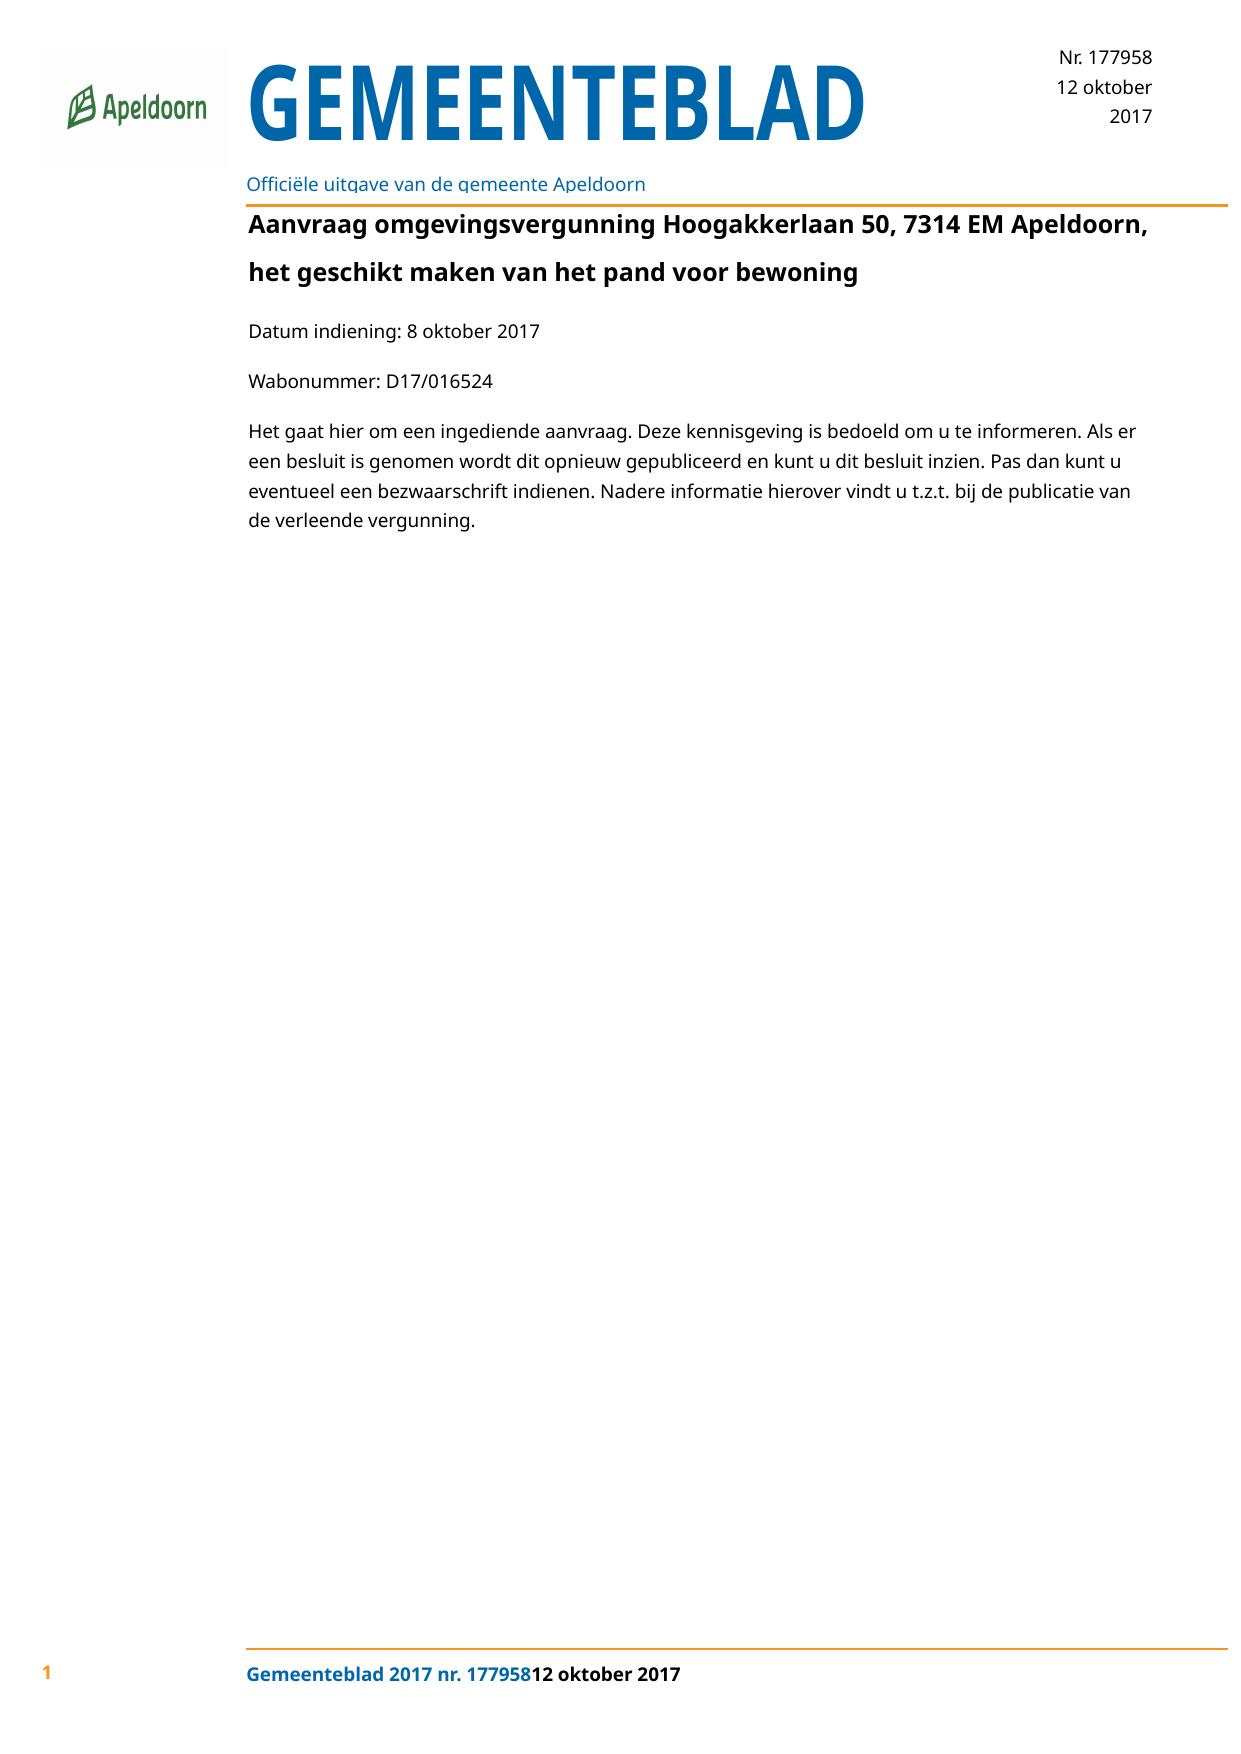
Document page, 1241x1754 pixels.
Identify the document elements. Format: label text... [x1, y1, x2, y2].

text Datum indiening: 8 oktober 2017 [248, 318, 1152, 344]
text Aanvraag omgevingsvergunning Hoogakkerlaan 50, 7314 EM Apeldoorn, het geschikt maken van het pand voor bewoning [248, 207, 1152, 288]
text Wabonummer: D17/016524 [248, 368, 1152, 394]
text Het gaat hier om een ingediende aanvraag. Deze kennisgeving is bedoeld om u te informeren. Als er een besluit is genomen wordt dit opnieuw gepubliceerd en kunt u dit besluit inzien. Pas dan kunt u eventueel een bezwaarschrift indienen. Nadere informatie hierover vindt u t.z.t. bij de publicatie van de verleende vergunning. [248, 419, 1152, 533]
picture [41, 47, 231, 172]
